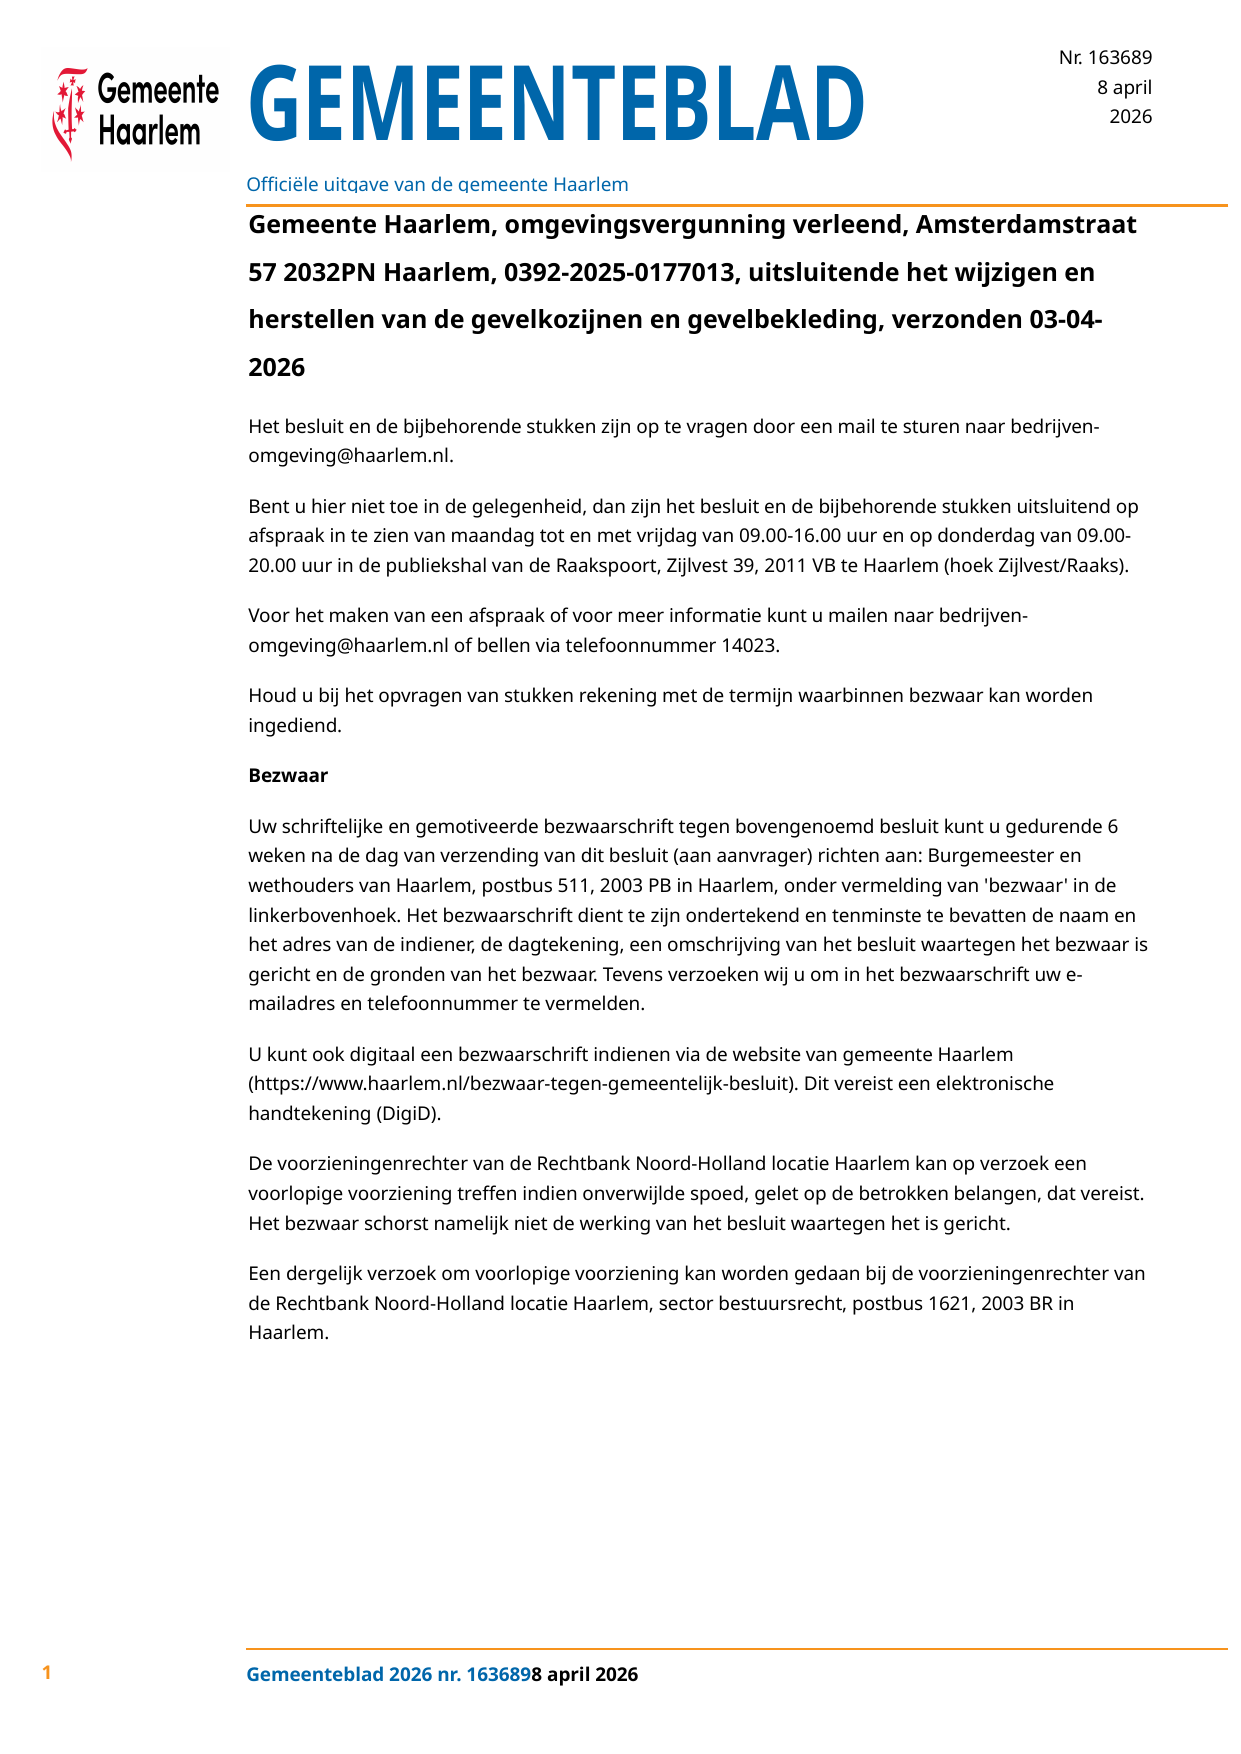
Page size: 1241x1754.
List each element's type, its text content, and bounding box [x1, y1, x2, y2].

text U kunt ook digitaal een bezwaarschrift indienen via de website van gemeente Haarlem (https://www.haarlem.nl/bezwaar-tegen-gemeentelijk-besluit). Dit vereist een elektronische handtekening (DigiD). [248, 1041, 1152, 1126]
picture [41, 47, 231, 172]
text Gemeente Haarlem, omgevingsvergunning verleend, Amsterdamstraat 57 2032PN Haarlem, 0392-2025-0177013, uitsluitende het wijzigen en herstellen van de gevelkozijnen en gevelbekleding, verzonden 03-04-2026 [248, 207, 1152, 384]
text Bent u hier niet toe in de gelegenheid, dan zijn het besluit en de bijbehorende stukken uitsluitend op afspraak in te zien van maandag tot en met vrijdag van 09.00-16.00 uur en op donderdag van 09.00-20.00 uur in de publiekshal van de Raakspoort, Zijlvest 39, 2011 VB te Haarlem (hoek Zijlvest/Raaks). [248, 493, 1152, 578]
text Het besluit en de bijbehorende stukken zijn op te vragen door een mail te sturen naar bedrijven-omgeving@haarlem.nl. [248, 413, 1152, 468]
text De voorzieningenrechter van de Rechtbank Noord-Holland locatie Haarlem kan op verzoek een voorlopige voorziening treffen indien onverwijlde spoed, gelet op de betrokken belangen, dat vereist. Het bezwaar schorst namelijk niet de werking van het besluit waartegen het is gericht. [248, 1151, 1152, 1236]
text Bezwaar [248, 763, 1152, 788]
text Houd u bij het opvragen van stukken rekening met de termijn waarbinnen bezwaar kan worden ingediend. [248, 683, 1152, 738]
text Uw schriftelijke en gemotiveerde bezwaarschrift tegen bovengenoemd besluit kunt u gedurende 6 weken na de dag van verzending van dit besluit (aan aanvrager) richten aan: Burgemeester en wethouders van Haarlem, postbus 511, 2003 PB in Haarlem, onder vermelding van 'bezwaar' in de linkerbovenhoek. Het bezwaarschrift dient te zijn ondertekend en tenminste te bevatten de naam en het adres van de indiener, de dagtekening, een omschrijving van het besluit waartegen het bezwaar is gericht en de gronden van het bezwaar. Tevens verzoeken wij u om in het bezwaarschrift uw e-mailadres en telefoonnummer te vermelden. [248, 813, 1152, 1016]
text Een dergelijk verzoek om voorlopige voorziening kan worden gedaan bij de voorzieningenrechter van de Rechtbank Noord-Holland locatie Haarlem, sector bestuursrecht, postbus 1621, 2003 BR in Haarlem. [248, 1260, 1152, 1345]
text Voor het maken van een afspraak of voor meer informatie kunt u mailen naar bedrijven-omgeving@haarlem.nl of bellen via telefoonnummer 14023. [248, 603, 1152, 658]
